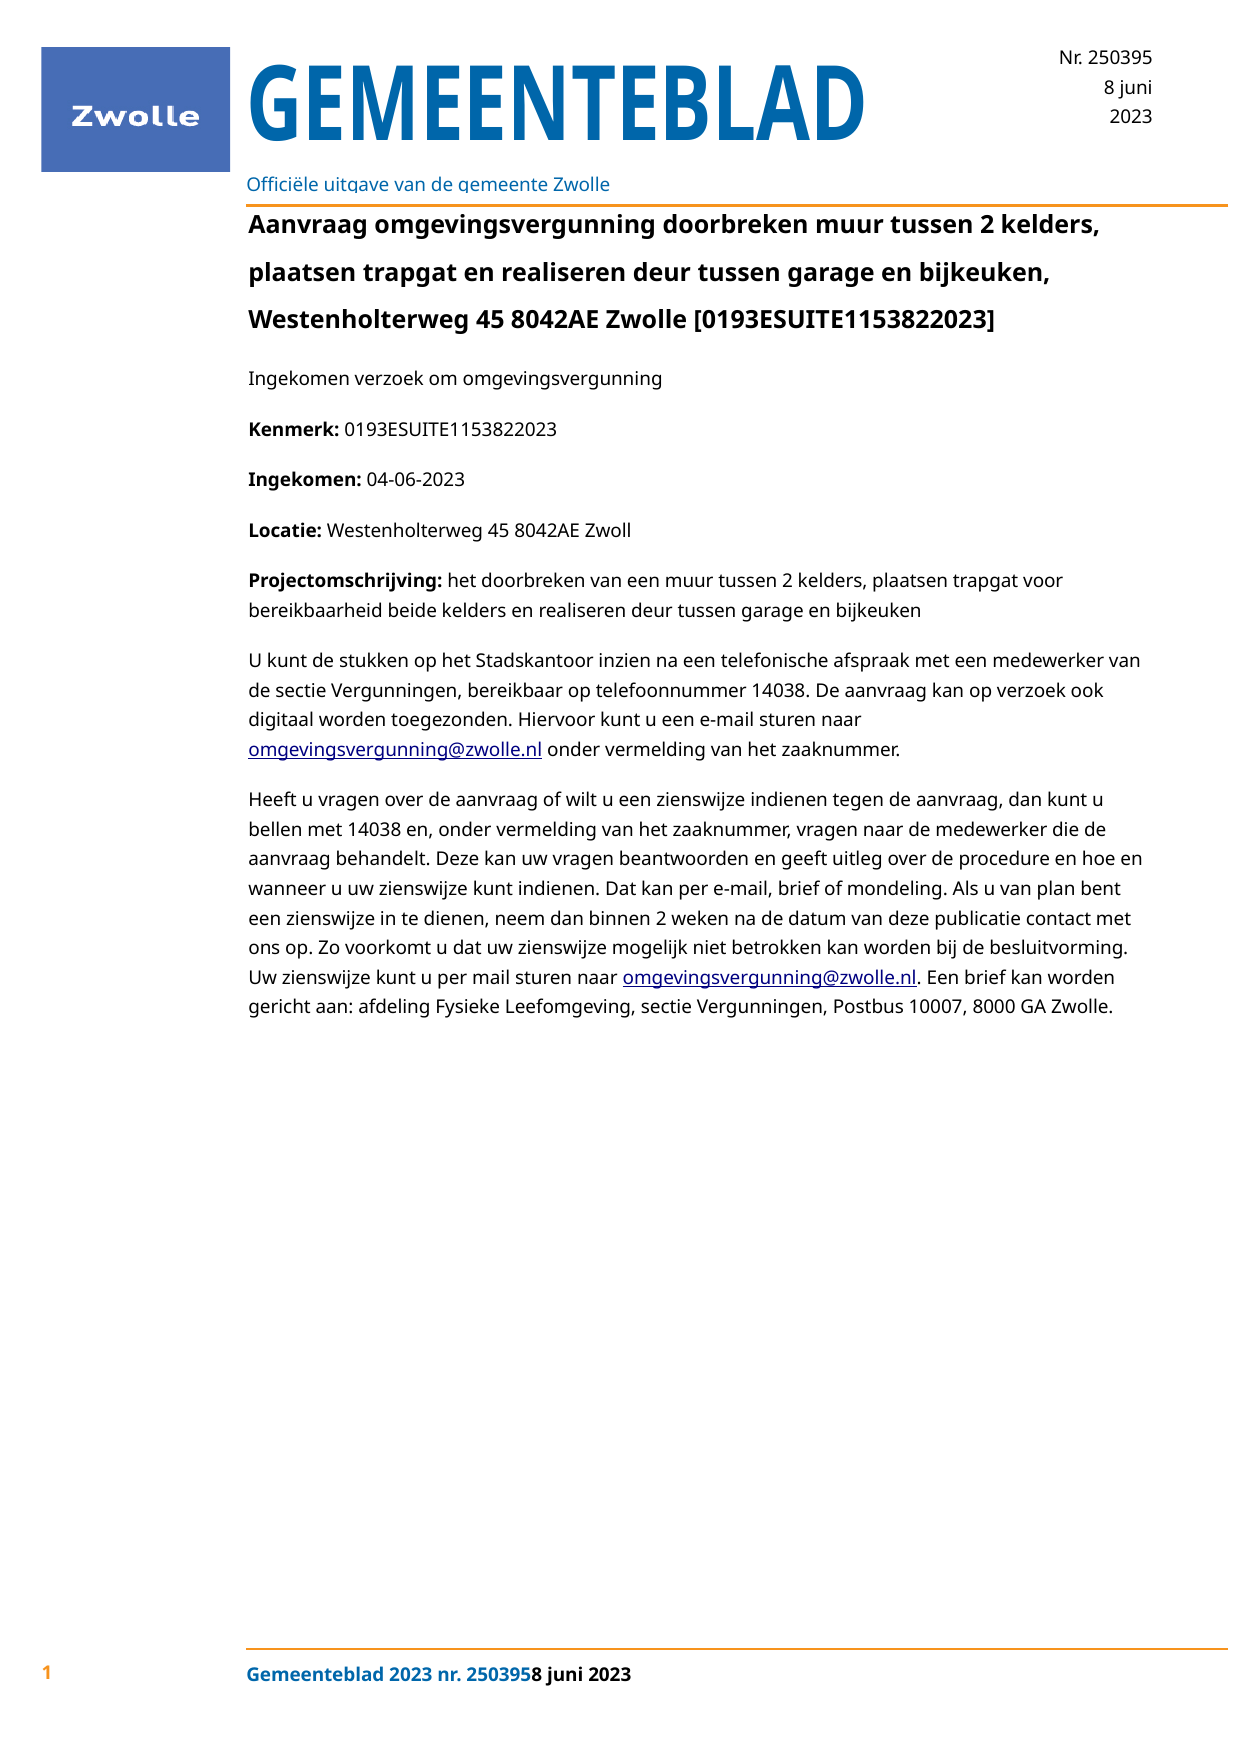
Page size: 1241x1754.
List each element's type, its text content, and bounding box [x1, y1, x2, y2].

text Ingekomen: 04-06-2023 [248, 466, 1152, 492]
text Heeft u vragen over de aanvraag of wilt u een zienswijze indienen tegen de aanvraag, dan kunt u bellen met 14038 en, onder vermelding van het zaaknummer, vragen naar de medewerker die de aanvraag behandelt. Deze kan uw vragen beantwoorden en geeft uitleg over de procedure en hoe en wanneer u uw zienswijze kunt indienen. Dat kan per e-mail, brief of mondeling. Als u van plan bent een zienswijze in te dienen, neem dan binnen 2 weken na de datum van deze publicatie contact met ons op. Zo voorkomt u dat uw zienswijze mogelijk niet betrokken kan worden bij de besluitvorming. Uw zienswijze kunt u per mail sturen naar omgevingsvergunning@zwolle.nl. Een brief kan worden gericht aan: afdeling Fysieke Leefomgeving, sectie Vergunningen, Postbus 10007, 8000 GA Zwolle. [248, 786, 1152, 1019]
text U kunt de stukken op het Stadskantoor inzien na een telefonische afspraak met een medewerker van de sectie Vergunningen, bereikbaar op telefoonnummer 14038. De aanvraag kan op verzoek ook digitaal worden toegezonden. Hiervoor kunt u een e-mail sturen naar omgevingsvergunning@zwolle.nl onder vermelding van het zaaknummer. [248, 647, 1152, 762]
text Projectomschrijving: het doorbreken van een muur tussen 2 kelders, plaatsen trapgat voor bereikbaarheid beide kelders en realiseren deur tussen garage en bijkeuken [248, 567, 1152, 622]
text Aanvraag omgevingsvergunning doorbreken muur tussen 2 kelders, plaatsen trapgat en realiseren deur tussen garage en bijkeuken, Westenholterweg 45 8042AE Zwolle [0193ESUITE1153822023] [248, 207, 1152, 336]
picture [41, 47, 231, 172]
text Ingekomen verzoek om omgevingsvergunning [248, 366, 1152, 391]
text Locatie: Westenholterweg 45 8042AE Zwoll [248, 517, 1152, 542]
text Kenmerk: 0193ESUITE1153822023 [248, 416, 1152, 442]
